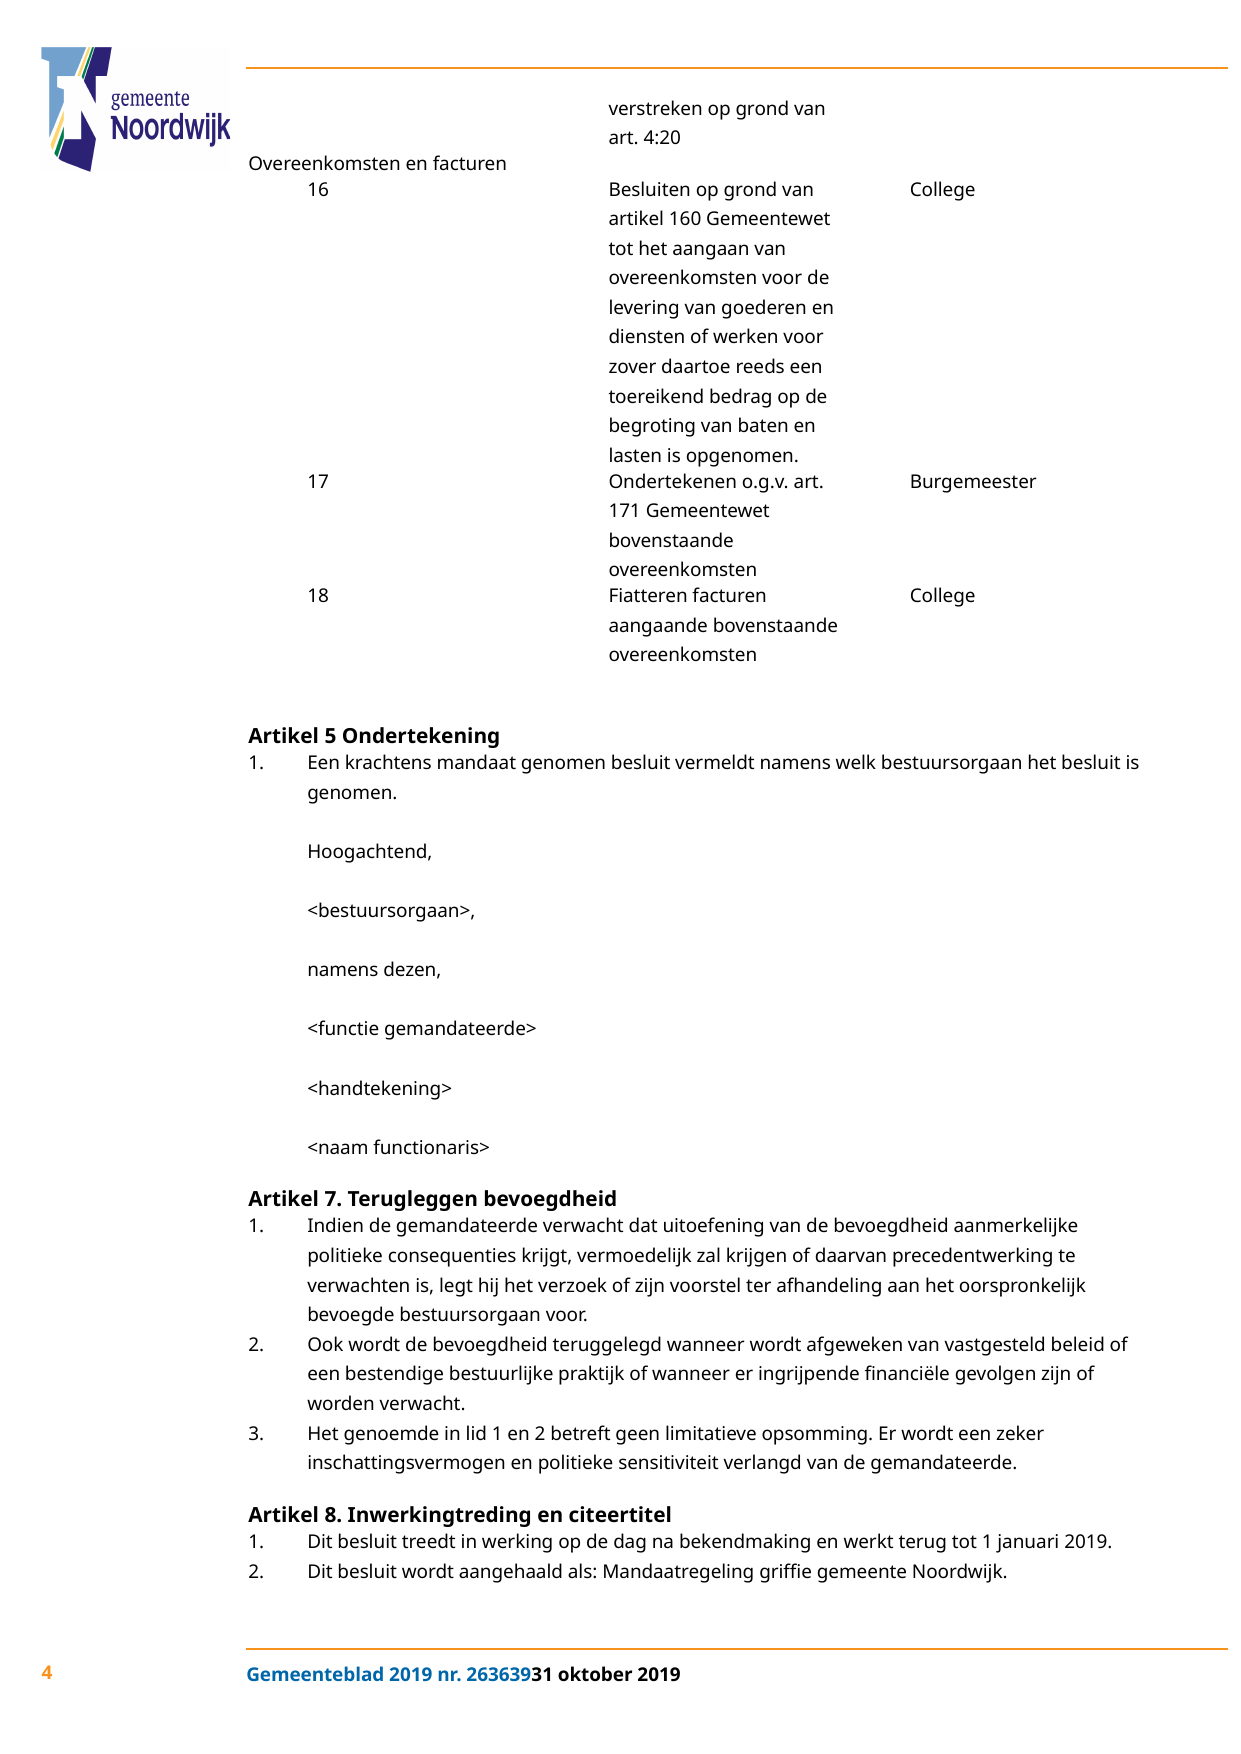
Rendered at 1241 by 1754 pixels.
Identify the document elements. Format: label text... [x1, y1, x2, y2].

table_cell [248, 95, 549, 150]
list <functie gemandateerde> [248, 1016, 1152, 1041]
list <bestuursorgaan>, [248, 897, 1152, 923]
list Het genoemde in lid 1 en 2 betreft geen limitatieve opsomming. Er wordt een zeker inschattingsvermogen en politieke sensitiviteit verlangd van de gemandateerde. [248, 1420, 1152, 1475]
table_cell [850, 95, 1152, 150]
table_cell Burgemeester [850, 468, 1152, 582]
table_cell verstreken op grond van art. 4:20 [549, 95, 850, 150]
table_cell College [850, 582, 1152, 667]
list Een krachtens mandaat genomen besluit vermeldt namens welk bestuursorgaan het besluit is genomen. [248, 749, 1152, 804]
list Dit besluit wordt aangehaald als: Mandaatregeling griffie gemeente Noordwijk. [248, 1558, 1152, 1583]
table_cell 18 [248, 582, 549, 667]
table_cell Fiatteren facturen aangaande bovenstaande overeenkomsten [549, 582, 850, 667]
table_cell College [850, 176, 1152, 468]
list Indien de gemandateerde verwacht dat uitoefening van de bevoegdheid aanmerkelijke politieke consequenties krijgt, vermoedelijk zal krijgen of daarvan precedentwerking te verwachten is, legt hij het verzoek of zijn voorstel ter afhandeling aan het oorspronkelijk bevoegde bestuursorgaan voor. [248, 1213, 1152, 1327]
list <naam functionaris> [248, 1134, 1152, 1159]
list namens dezen, [248, 956, 1152, 982]
text Artikel 5 Ondertekening [248, 721, 1152, 749]
table_cell Ondertekenen o.g.v. art. 171 Gemeentewet bovenstaande overeenkomsten [549, 468, 850, 582]
list Hoogachtend, [248, 838, 1152, 864]
table_cell 16 [248, 176, 549, 468]
list <handtekening> [248, 1075, 1152, 1100]
table_cell 17 [248, 468, 549, 582]
text Artikel 8. Inwerkingtreding en citeertitel [248, 1500, 1152, 1528]
picture [41, 47, 231, 172]
text Artikel 7. Terugleggen bevoegdheid [248, 1184, 1152, 1213]
table_cell Overeenkomsten en facturen [248, 150, 1152, 176]
list Dit besluit treedt in werking op de dag na bekendmaking en werkt terug tot 1 januari 2019. [248, 1528, 1152, 1554]
list Ook wordt de bevoegdheid teruggelegd wanneer wordt afgeweken van vastgesteld beleid of een bestendige bestuurlijke praktijk of wanneer er ingrijpende financiële gevolgen zijn of worden verwacht. [248, 1331, 1152, 1416]
table_cell Besluiten op grond van artikel 160 Gemeentewet tot het aangaan van overeenkomsten voor de levering van goederen en diensten of werken voor zover daartoe reeds een toereikend bedrag op de begroting van baten en lasten is opgenomen. [549, 176, 850, 468]
